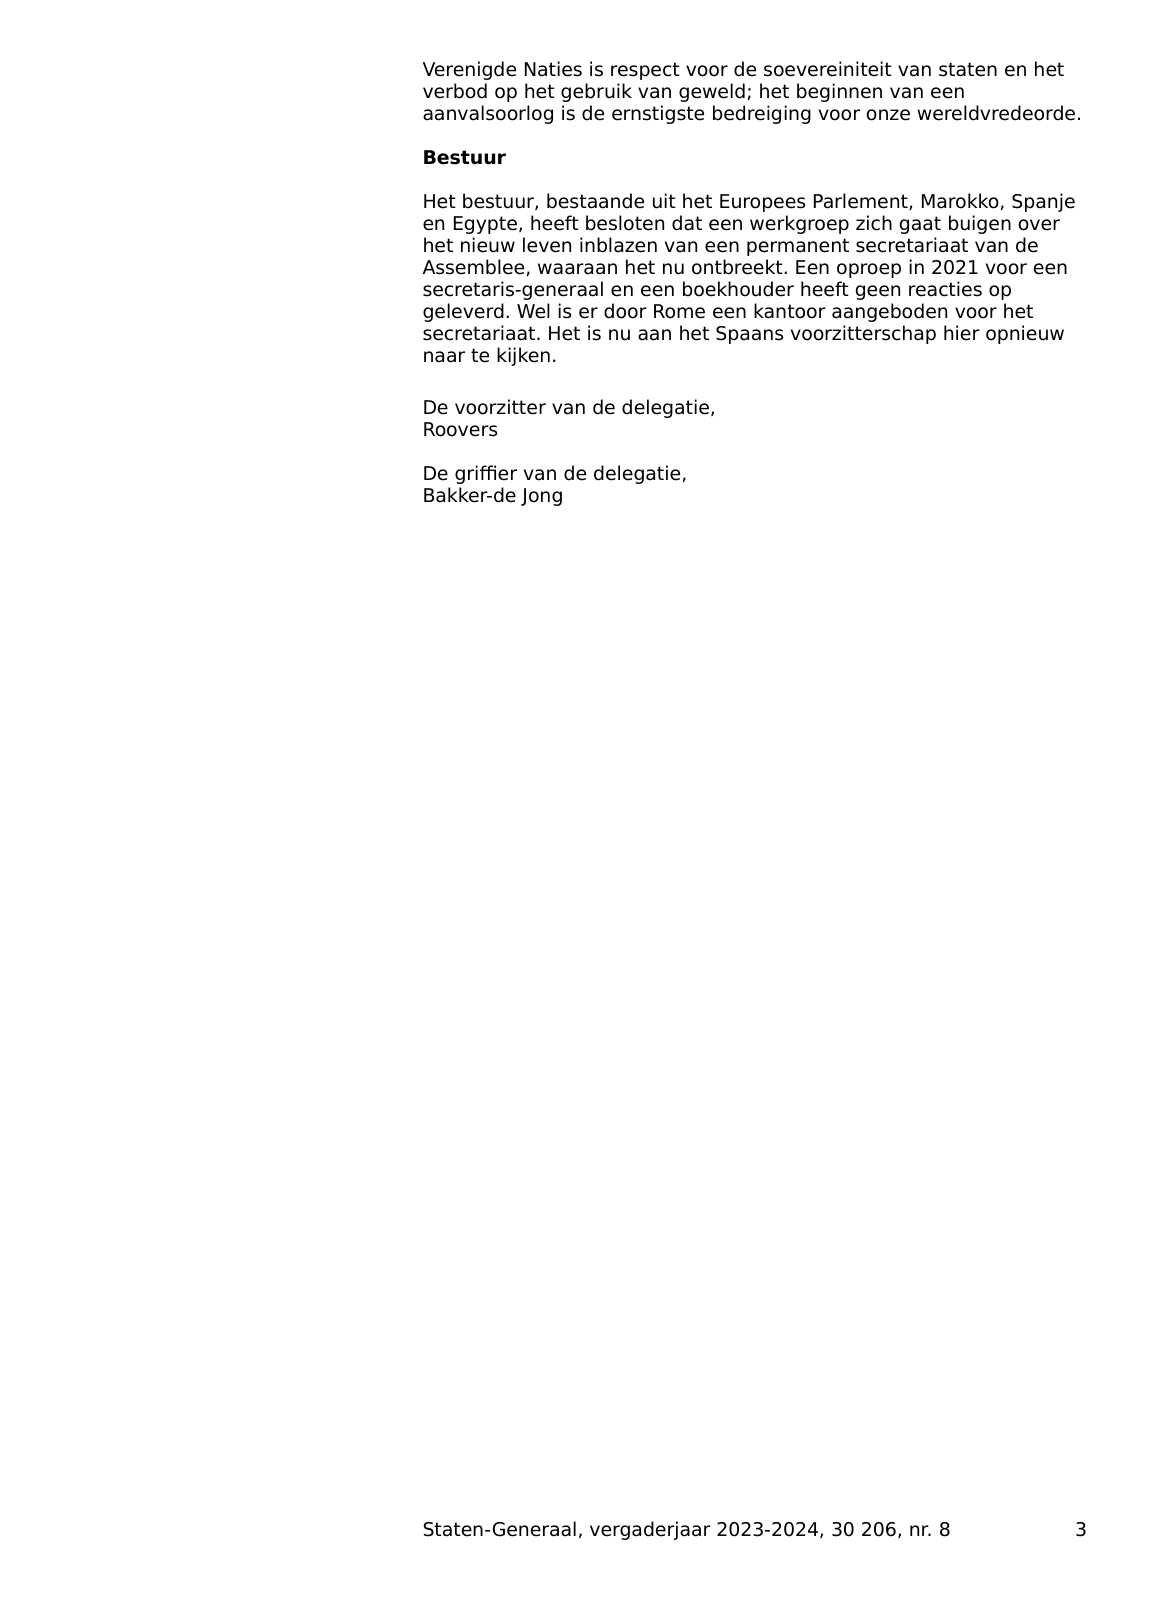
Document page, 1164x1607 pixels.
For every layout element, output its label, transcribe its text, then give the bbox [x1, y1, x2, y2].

text De griffier van de delegatie, Bakker-de Jong [422, 463, 1087, 507]
text Het bestuur, bestaande uit het Europees Parlement, Marokko, Spanje en Egypte, heeft besloten dat een werkgroep zich gaat buigen over het nieuw leven inblazen van een permanent secretariaat van de Assemblee, waaraan het nu ontbreekt. Een oproep in 2021 voor een secretaris-generaal en een boekhouder heeft geen reacties op geleverd. Wel is er door Rome een kantoor aangeboden voor het secretariaat. Het is nu aan het Spaans voorzitterschap hier opnieuw naar te kijken. [422, 191, 1087, 367]
text Verenigde Naties is respect voor de soevereiniteit van staten en het verbod op het gebruik van geweld; het beginnen van een aanvalsoorlog is de ernstigste bedreiging voor onze wereldvredeorde. [422, 59, 1087, 125]
text De voorzitter van de delegatie, Roovers [422, 397, 1087, 441]
subtitle Bestuur [422, 147, 1087, 169]
